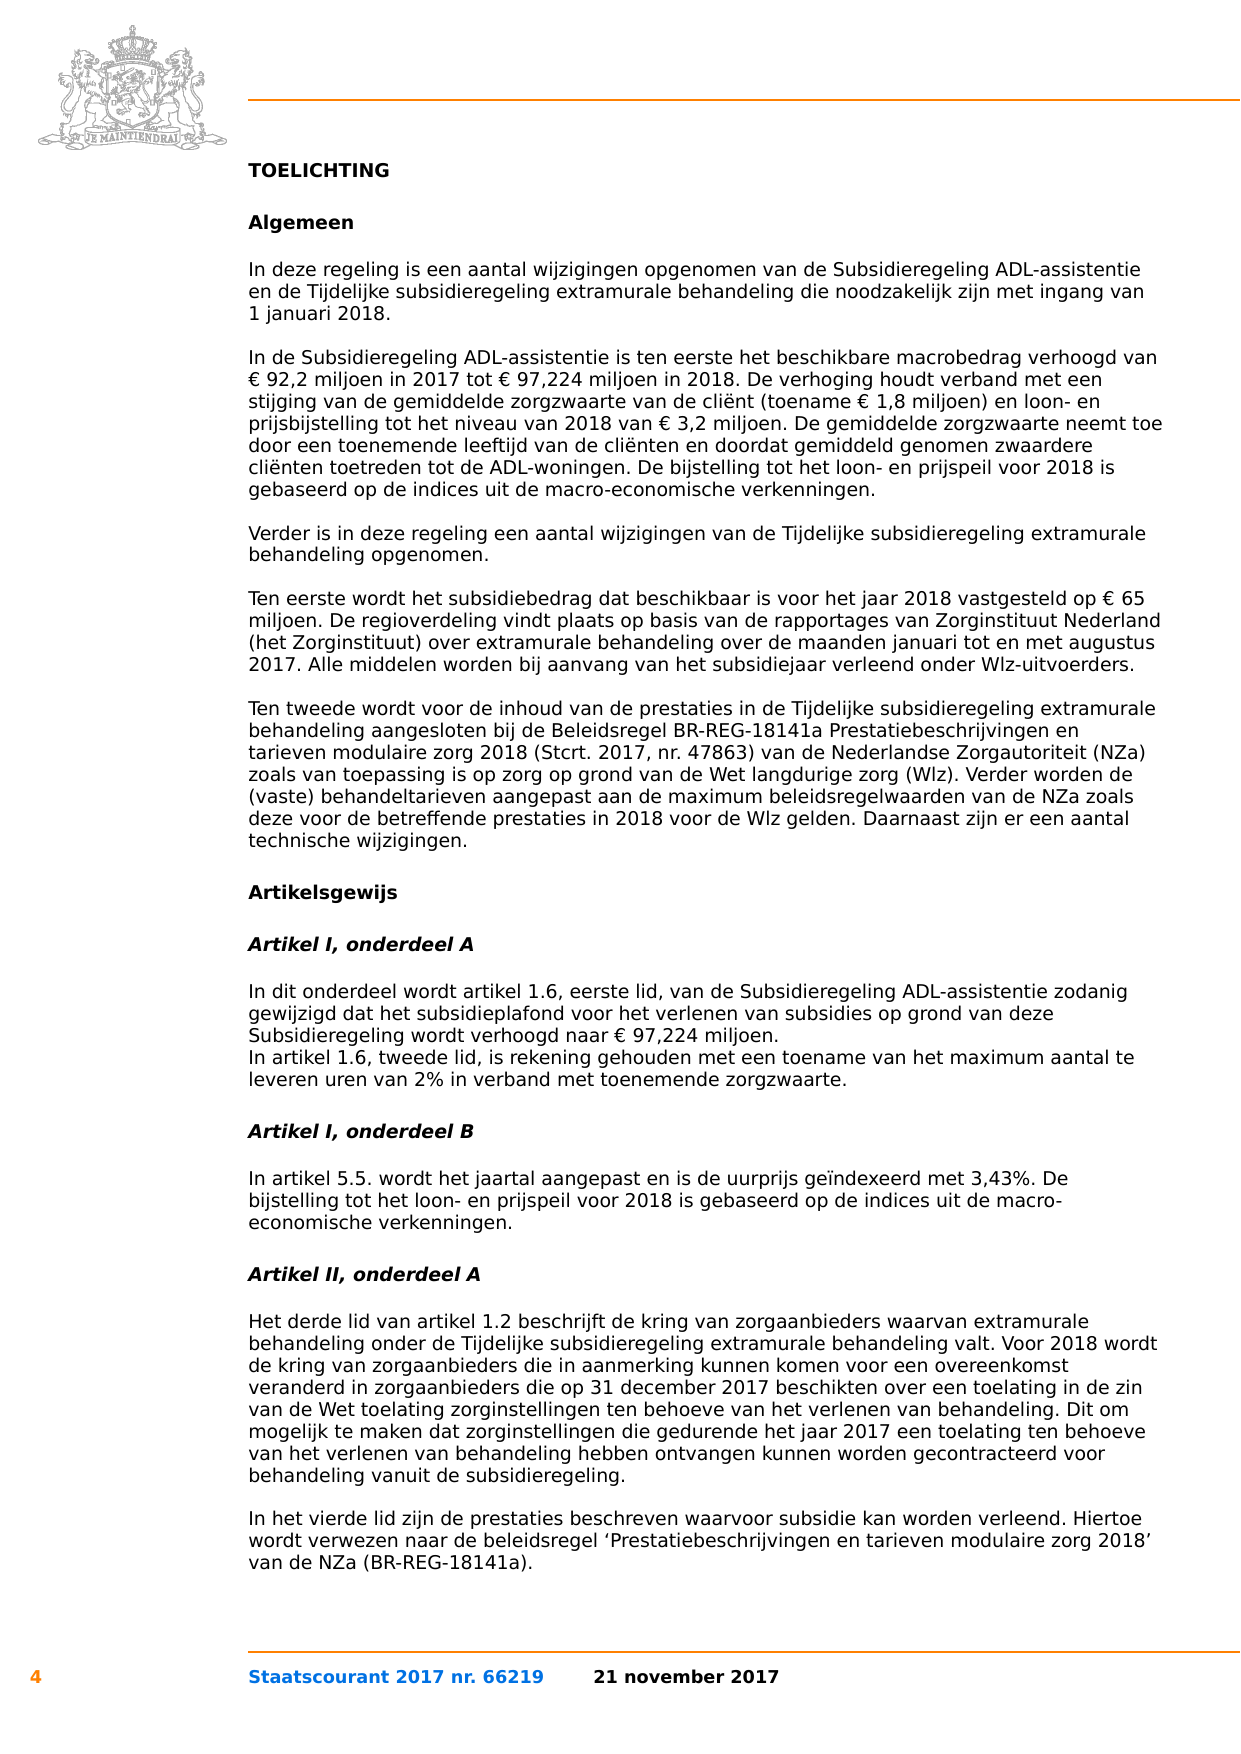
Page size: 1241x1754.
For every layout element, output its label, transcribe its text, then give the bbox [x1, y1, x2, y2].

text In artikel 1.6, tweede lid, is rekening gehouden met een toename van het maximum aantal te leveren uren van 2% in verband met toenemende zorgzwaarte. [248, 1047, 1163, 1091]
text In de Subsidieregeling ADL-assistentie is ten eerste het beschikbare macrobedrag verhoogd van € 92,2 miljoen in 2017 tot € 97,224 miljoen in 2018. De verhoging houdt verband met een stijging van de gemiddelde zorgzwaarte van de cliënt (toename € 1,8 miljoen) en loon- en prijsbijstelling tot het niveau van 2018 van € 3,2 miljoen. De gemiddelde zorgzwaarte neemt toe door een toenemende leeftijd van de cliënten en doordat gemiddeld genomen zwaardere cliënten toetreden tot de ADL-woningen. De bijstelling tot het loon- en prijspeil voor 2018 is gebaseerd op de indices uit de macro-economische verkenningen. [248, 347, 1163, 501]
text Verder is in deze regeling een aantal wijzigingen van de Tijdelijke subsidieregeling extramurale behandeling opgenomen. [248, 522, 1163, 566]
text Ten eerste wordt het subsidiebedrag dat beschikbaar is voor het jaar 2018 vastgesteld op € 65 miljoen. De regioverdeling vindt plaats op basis van de rapportages van Zorginstituut Nederland (het Zorginstituut) over extramurale behandeling over de maanden januari tot en met augustus 2017. Alle middelen worden bij aanvang van het subsidiejaar verleend onder Wlz-uitvoerders. [248, 588, 1163, 676]
subtitle Artikel I, onderdeel B [248, 1121, 1163, 1143]
subtitle Algemeen [248, 212, 1163, 234]
text In dit onderdeel wordt artikel 1.6, eerste lid, van de Subsidieregeling ADL-assistentie zodanig gewijzigd dat het subsidieplafond voor het verlenen van subsidies op grond van deze Subsidieregeling wordt verhoogd naar € 97,224 miljoen. [248, 981, 1163, 1047]
text In deze regeling is een aantal wijzigingen opgenomen van de Subsidieregeling ADL-assistentie en de Tijdelijke subsidieregeling extramurale behandeling die noodzakelijk zijn met ingang van 1 januari 2018. [248, 259, 1163, 325]
picture [38, 25, 227, 150]
text Ten tweede wordt voor de inhoud van de prestaties in de Tijdelijke subsidieregeling extramurale behandeling aangesloten bij de Beleidsregel BR-REG-18141a Prestatiebeschrijvingen en tarieven modulaire zorg 2018 (Stcrt. 2017, nr. 47863) van de Nederlandse Zorgautoriteit (NZa) zoals van toepassing is op zorg op grond van de Wet langdurige zorg (Wlz). Verder worden de (vaste) behandeltarieven aangepast aan de maximum beleidsregelwaarden van de NZa zoals deze voor de betreffende prestaties in 2018 voor de Wlz gelden. Daarnaast zijn er een aantal technische wijzigingen. [248, 698, 1163, 852]
subtitle Artikelsgewijs [248, 882, 1163, 904]
subtitle TOELICHTING [248, 160, 1163, 182]
subtitle Artikel I, onderdeel A [248, 934, 1163, 956]
text Het derde lid van artikel 1.2 beschrijft de kring van zorgaanbieders waarvan extramurale behandeling onder de Tijdelijke subsidieregeling extramurale behandeling valt. Voor 2018 wordt de kring van zorgaanbieders die in aanmerking kunnen komen voor een overeenkomst veranderd in zorgaanbieders die op 31 december 2017 beschikten over een toelating in de zin van de Wet toelating zorginstellingen ten behoeve van het verlenen van behandeling. Dit om mogelijk te maken dat zorginstellingen die gedurende het jaar 2017 een toelating ten behoeve van het verlenen van behandeling hebben ontvangen kunnen worden gecontracteerd voor behandeling vanuit de subsidieregeling. [248, 1311, 1163, 1486]
text In artikel 5.5. wordt het jaartal aangepast en is de uurprijs geïndexeerd met 3,43%. De bijstelling tot het loon- en prijspeil voor 2018 is gebaseerd op de indices uit de macro-economische verkenningen. [248, 1168, 1163, 1234]
text In het vierde lid zijn de prestaties beschreven waarvoor subsidie kan worden verleend. Hiertoe wordt verwezen naar de beleidsregel ‘Prestatiebeschrijvingen en tarieven modulaire zorg 2018’ van de NZa (BR-REG-18141a). [248, 1508, 1163, 1574]
subtitle Artikel II, onderdeel A [248, 1264, 1163, 1286]
